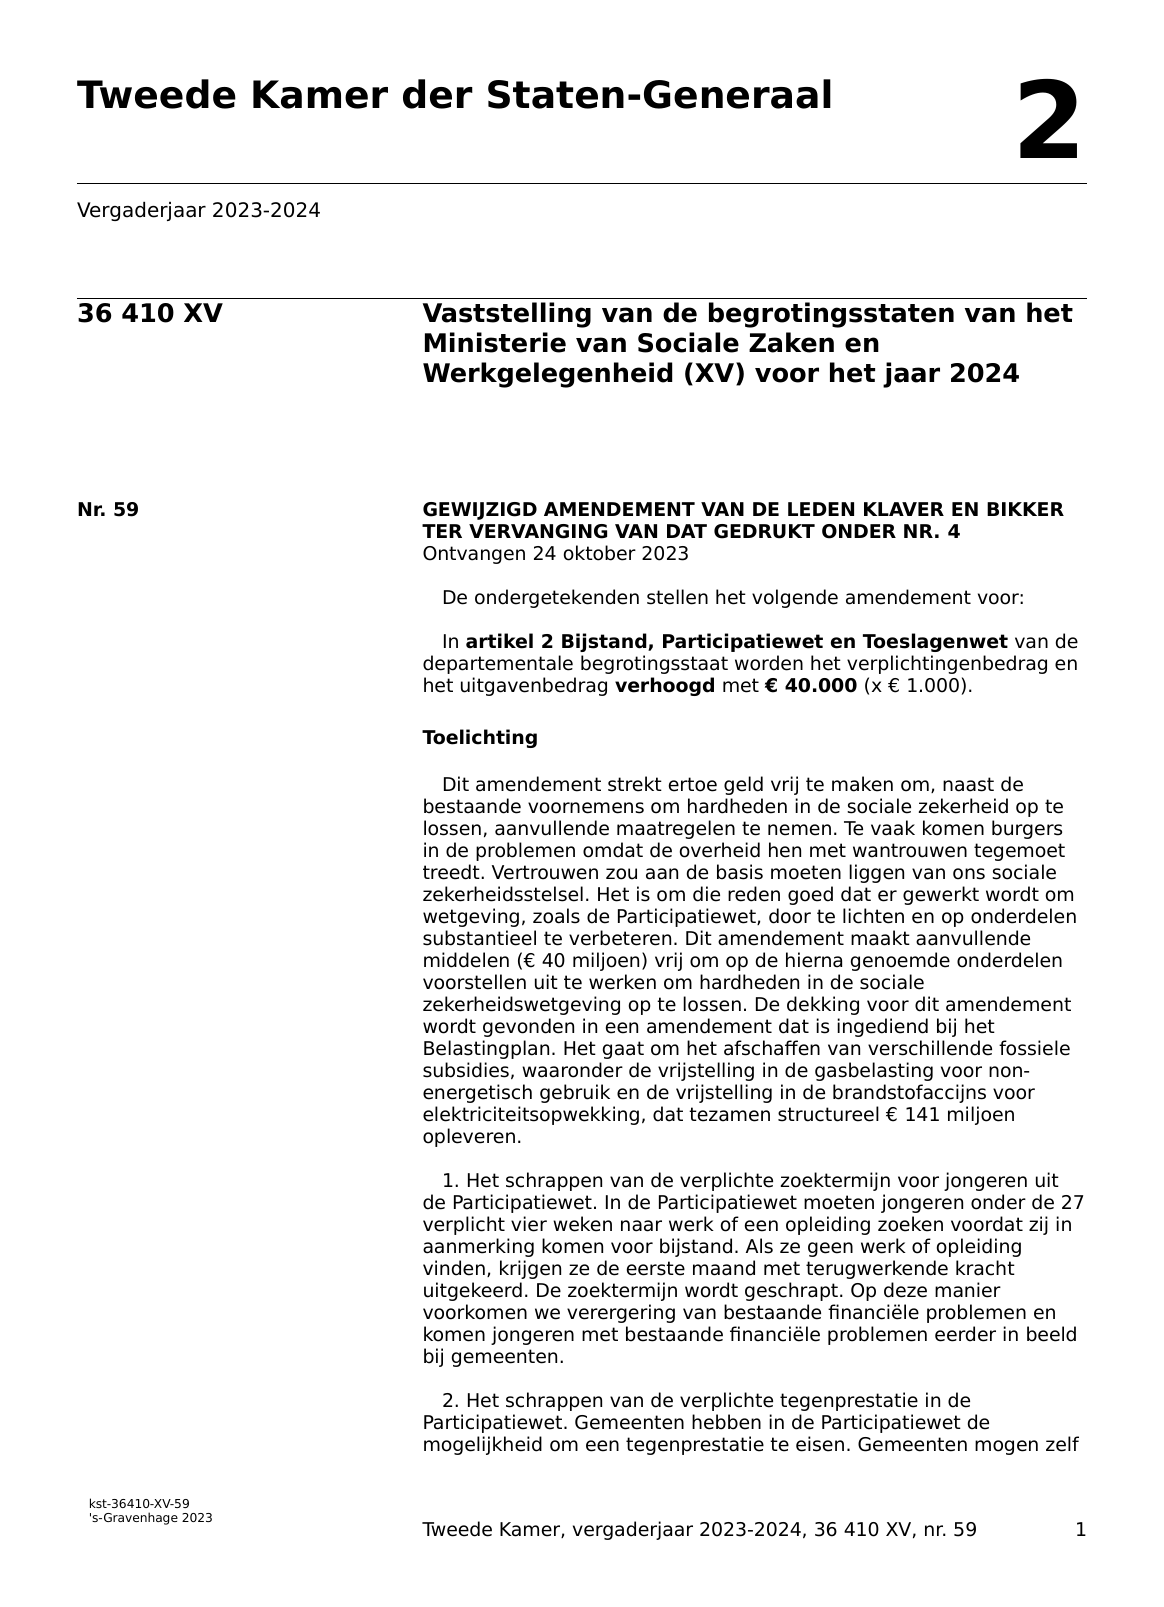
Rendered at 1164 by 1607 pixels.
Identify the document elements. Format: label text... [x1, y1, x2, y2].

subtitle 36 410 XV Vaststelling van de begrotingsstaten van het Ministerie van Sociale Zaken en Werkgelegenheid (XV) voor het jaar 2024 [77, 299, 1087, 388]
text kst-36410-XV-59 [88, 1497, 323, 1511]
text In artikel 2 Bijstand, Participatiewet en Toeslagenwet van de departementale begrotingsstaat worden het verplichtingenbedrag en het uitgavenbedrag verhoogd met € 40.000 (x € 1.000). [422, 631, 1087, 697]
table_header 2 [886, 59, 1087, 183]
text Dit amendement strekt ertoe geld vrij te maken om, naast de bestaande voornemens om hardheden in de sociale zekerheid op te lossen, aanvullende maatregelen te nemen. Te vaak komen burgers in de problemen omdat de overheid hen met wantrouwen tegemoet treedt. Vertrouwen zou aan de basis moeten liggen van ons sociale zekerheidsstelsel. Het is om die reden goed dat er gewerkt wordt om wetgeving, zoals de Participatiewet, door te lichten en op onderdelen substantieel te verbeteren. Dit amendement maakt aanvullende middelen (€ 40 miljoen) vrij om op de hierna genoemde onderdelen voorstellen uit te werken om hardheden in de sociale zekerheidswetgeving op te lossen. De dekking voor dit amendement wordt gevonden in een amendement dat is ingediend bij het Belastingplan. Het gaat om het afschaffen van verschillende fossiele subsidies, waaronder de vrijstelling in de gasbelasting voor non-energetisch gebruik en de vrijstelling in de brandstofaccijns voor elektriciteitsopwekking, dat tezamen structureel € 141 miljoen opleveren. [422, 774, 1087, 1148]
text De ondergetekenden stellen het volgende amendement voor: [422, 587, 1087, 609]
text 2. Het schrappen van de verplichte tegenprestatie in de Participatiewet. Gemeenten hebben in de Participatiewet de mogelijkheid om een tegenprestatie te eisen. Gemeenten mogen zelf [422, 1390, 1087, 1456]
table_header Tweede Kamer der Staten-Generaal [77, 59, 886, 183]
subtitle Nr. 59 GEWIJZIGD AMENDEMENT VAN DE LEDEN KLAVER EN BIKKER TER VERVANGING VAN DAT GEDRUKT ONDER NR. 4 [77, 499, 1087, 543]
text 1. Het schrappen van de verplichte zoektermijn voor jongeren uit de Participatiewet. In de Participatiewet moeten jongeren onder de 27 verplicht vier weken naar werk of een opleiding zoeken voordat zij in aanmerking komen voor bijstand. Als ze geen werk of opleiding vinden, krijgen ze de eerste maand met terugwerkende kracht uitgekeerd. De zoektermijn wordt geschrapt. Op deze manier voorkomen we verergering van bestaande financiële problemen en komen jongeren met bestaande financiële problemen eerder in beeld bij gemeenten. [422, 1170, 1087, 1368]
subtitle Toelichting [422, 727, 1087, 749]
text 's-Gravenhage 2023 [88, 1511, 323, 1525]
text Ontvangen 24 oktober 2023 [422, 543, 1087, 565]
table_cell Vergaderjaar 2023-2024 [77, 184, 1087, 298]
